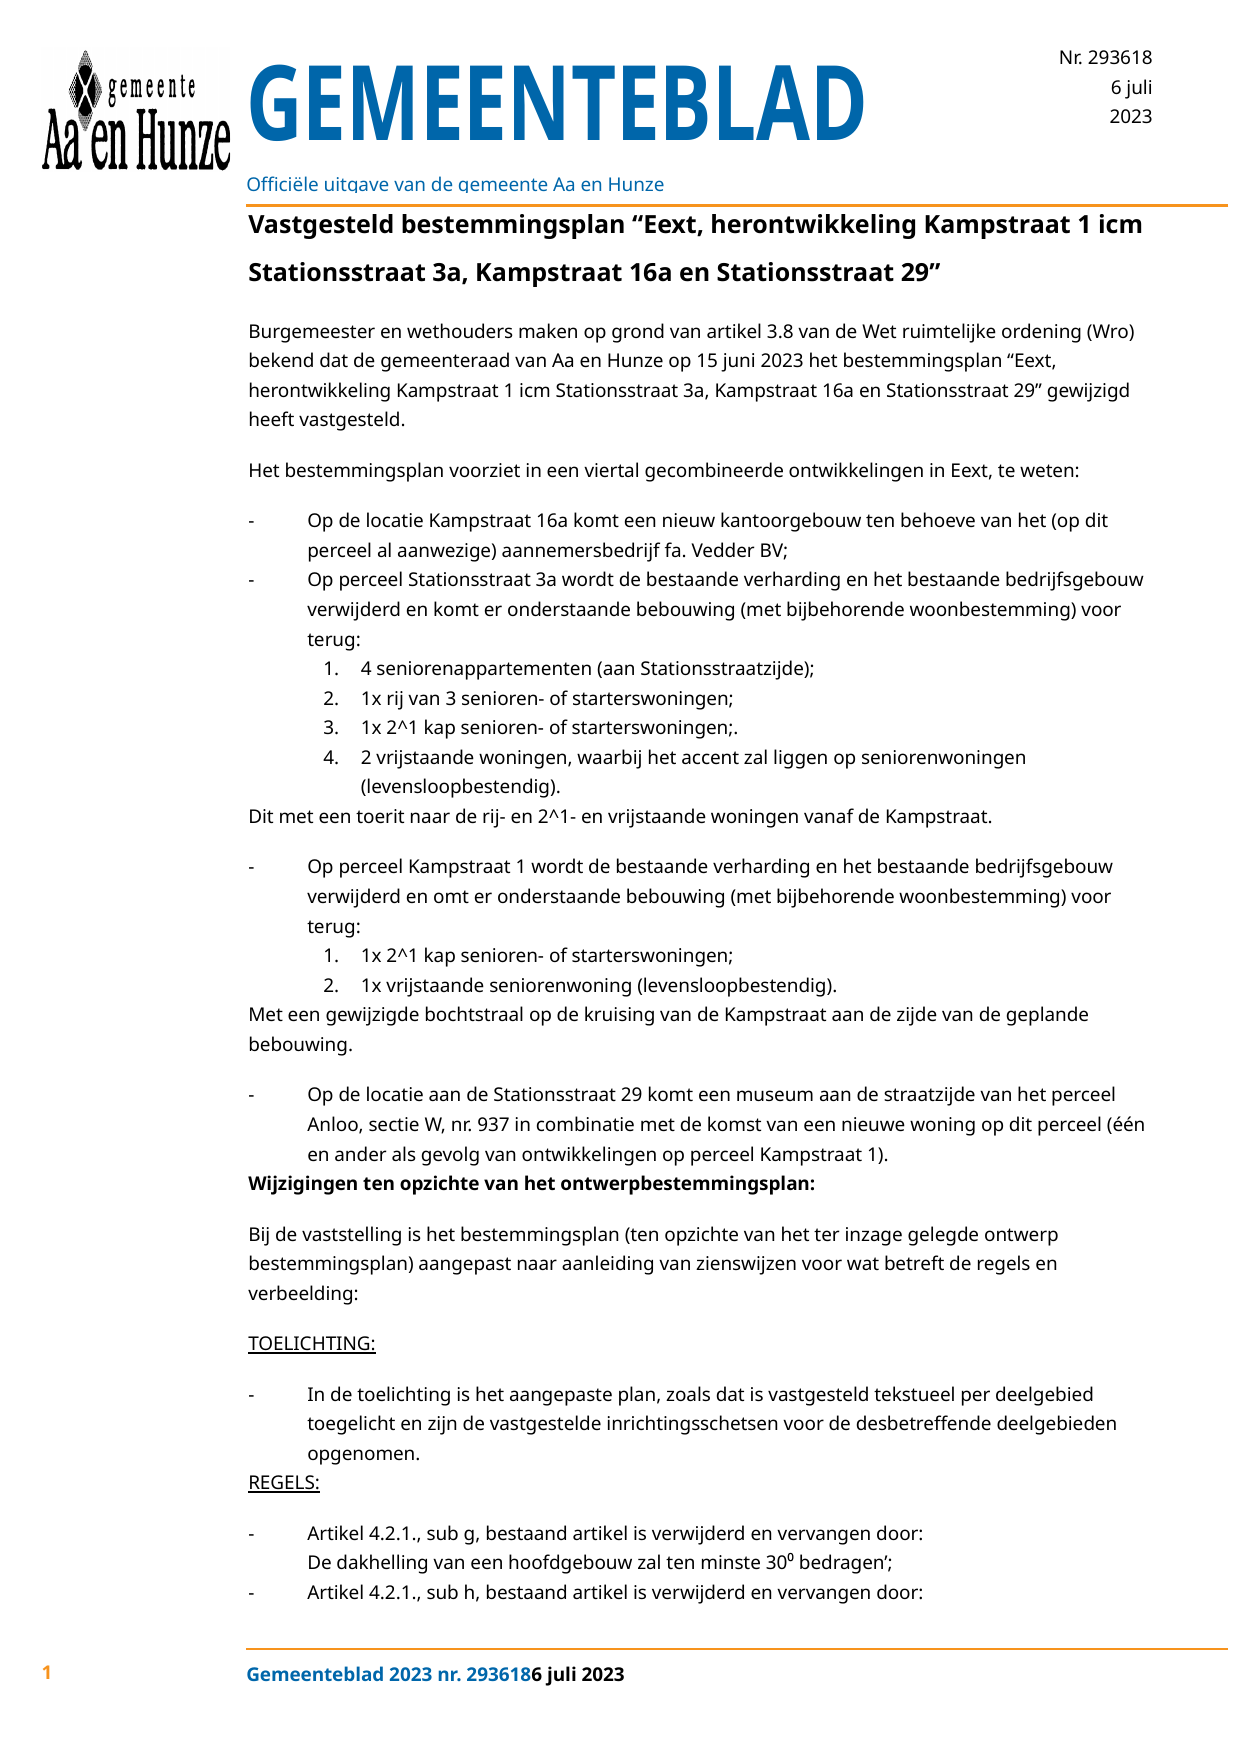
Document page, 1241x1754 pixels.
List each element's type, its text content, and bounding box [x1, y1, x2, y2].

text Dit met een toerit naar de rij- en 2^1- en vrijstaande woningen vanaf de Kampstraat. [248, 803, 1152, 829]
list Artikel 4.2.1., sub h, bestaand artikel is verwijderd en vervangen door: [248, 1579, 1152, 1605]
text Burgemeester en wethouders maken op grond van artikel 3.8 van de Wet ruimtelijke ordening (Wro) bekend dat de gemeenteraad van Aa en Hunze op 15 juni 2023 het bestemmingsplan “Eext, herontwikkeling Kampstraat 1 icm Stationsstraat 3a, Kampstraat 16a en Stationsstraat 29” gewijzigd heeft vastgesteld. [248, 318, 1152, 432]
text TOELICHTING: [248, 1330, 1152, 1356]
list 2 vrijstaande woningen, waarbij het accent zal liggen op seniorenwoningen (levensloopbestendig). [323, 744, 1152, 799]
text Wijzigingen ten opzichte van het ontwerpbestemmingsplan: [248, 1170, 1152, 1196]
text Bij de vaststelling is het bestemmingsplan (ten opzichte van het ter inzage gelegde ontwerp bestemmingsplan) aangepast naar aanleiding van zienswijzen voor wat betreft de regels en verbeelding: [248, 1221, 1152, 1306]
list Op de locatie aan de Stationsstraat 29 komt een museum aan de straatzijde van het perceel Anloo, sectie W, nr. 937 in combinatie met de komst van een nieuwe woning op dit perceel (één en ander als gevolg van ontwikkelingen op perceel Kampstraat 1). [248, 1082, 1152, 1167]
list 1x 2^1 kap senioren- of starterswoningen;. [323, 714, 1152, 740]
text Het bestemmingsplan voorziet in een viertal gecombineerde ontwikkelingen in Eext, te weten: [248, 457, 1152, 483]
list Op perceel Kampstraat 1 wordt de bestaande verharding en het bestaande bedrijfsgebouw verwijderd en omt er onderstaande bebouwing (met bijbehorende woonbestemming) voor terug: [248, 854, 1152, 939]
list 1x 2^1 kap senioren- of starterswoningen; [323, 942, 1152, 968]
list 1x vrijstaande seniorenwoning (levensloopbestendig). [323, 972, 1152, 998]
text Vastgesteld bestemmingsplan “Eext, herontwikkeling Kampstraat 1 icm Stationsstraat 3a, Kampstraat 16a en Stationsstraat 29” [248, 207, 1152, 288]
text Met een gewijzigde bochtstraal op de kruising van de Kampstraat aan de zijde van de geplande bebouwing. [248, 1002, 1152, 1057]
list Op perceel Stationsstraat 3a wordt de bestaande verharding en het bestaande bedrijfsgebouw verwijderd en komt er onderstaande bebouwing (met bijbehorende woonbestemming) voor terug: [248, 567, 1152, 652]
list 1x rij van 3 senioren- of starterswoningen; [323, 685, 1152, 711]
picture [41, 47, 231, 172]
list In de toelichting is het aangepaste plan, zoals dat is vastgesteld tekstueel per deelgebied toegelicht en zijn de vastgestelde inrichtingsschetsen voor de desbetreffende deelgebieden opgenomen. [248, 1381, 1152, 1466]
list Op de locatie Kampstraat 16a komt een nieuw kantoorgebouw ten behoeve van het (op dit perceel al aanwezige) aannemersbedrijf fa. Vedder BV; [248, 507, 1152, 563]
text REGELS: [248, 1469, 1152, 1495]
list 4 seniorenappartementen (aan Stationsstraatzijde); [323, 655, 1152, 681]
list De dakhelling van een hoofdgebouw zal ten minste 30⁰ bedragen’; [248, 1549, 1152, 1575]
list Artikel 4.2.1., sub g, bestaand artikel is verwijderd en vervangen door: [248, 1520, 1152, 1546]
